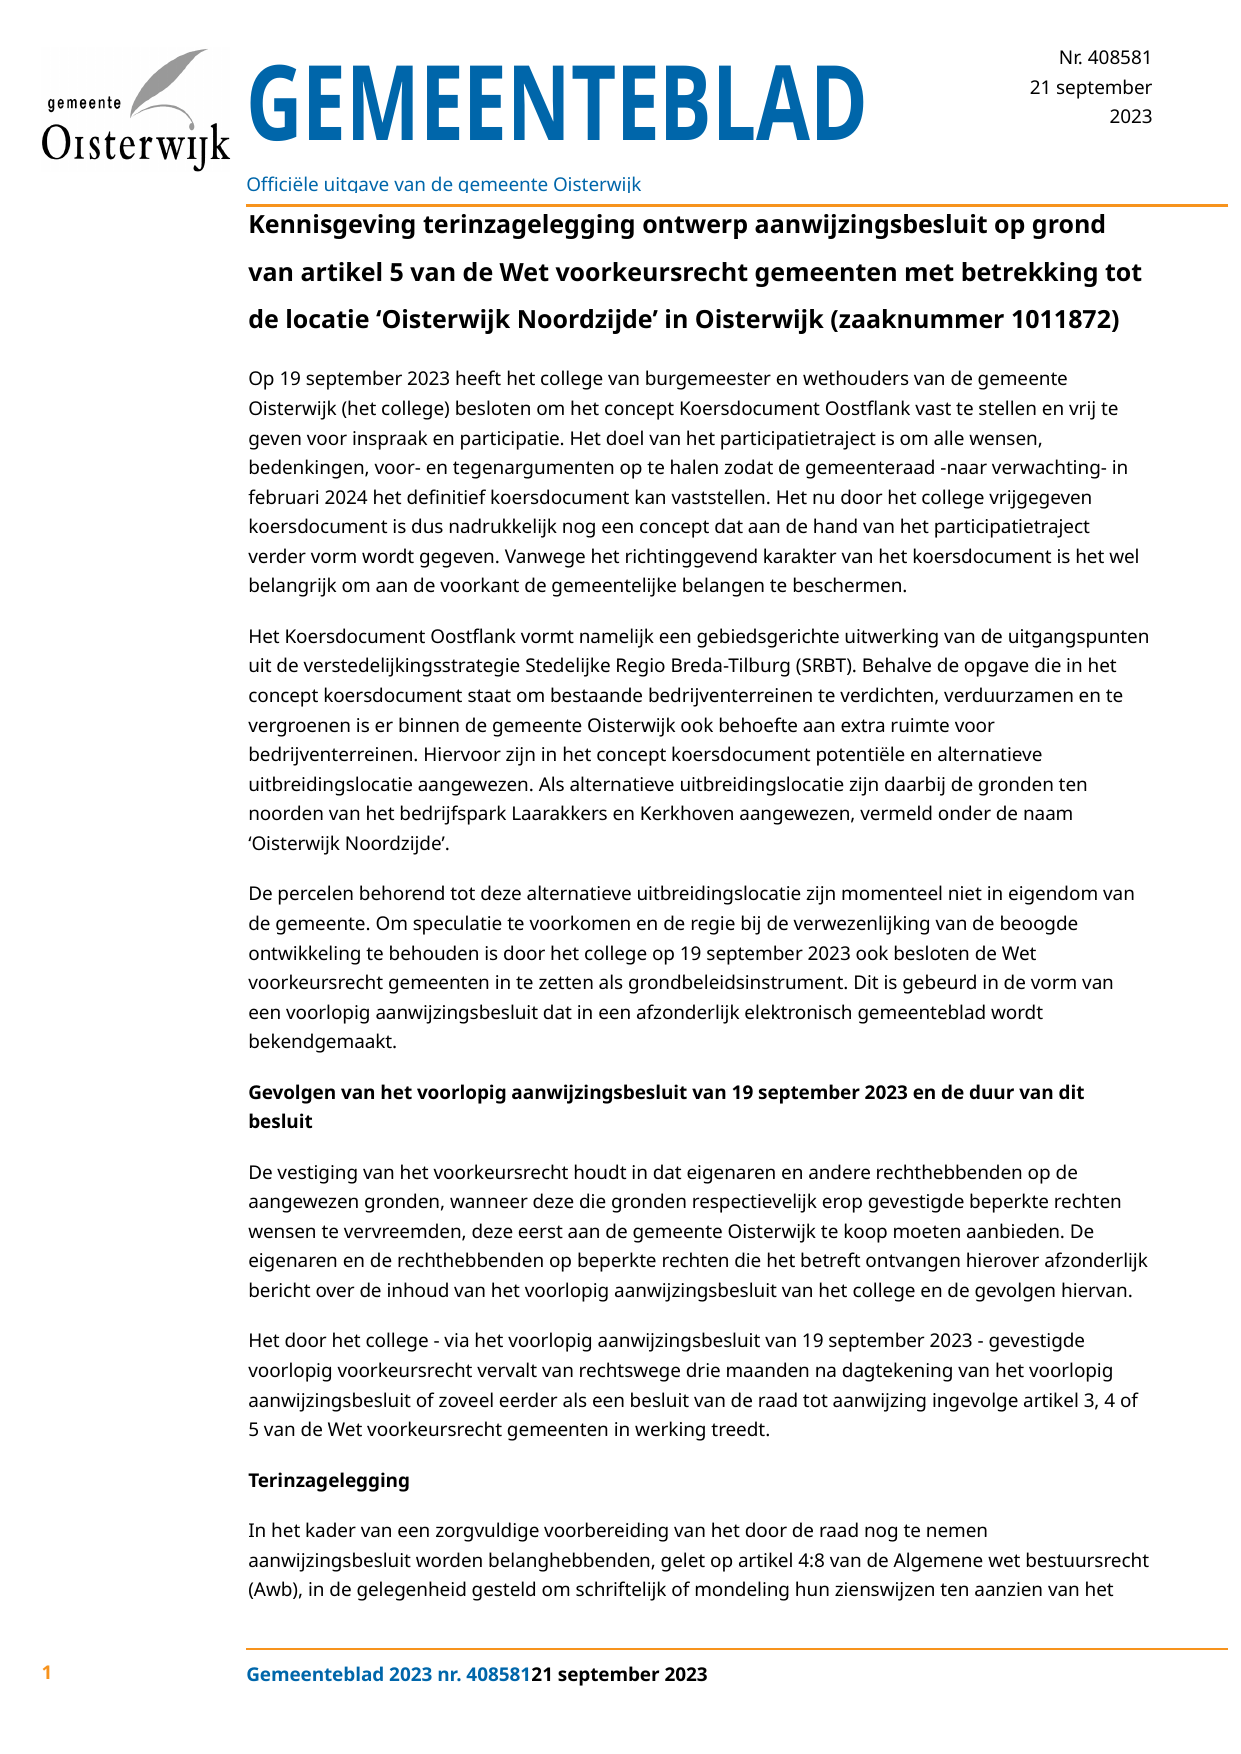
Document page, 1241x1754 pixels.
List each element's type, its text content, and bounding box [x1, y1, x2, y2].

text De percelen behorend tot deze alternatieve uitbreidingslocatie zijn momenteel niet in eigendom van de gemeente. Om speculatie te voorkomen en de regie bij de verwezenlijking van de beoogde ontwikkeling te behouden is door het college op 19 september 2023 ook besloten de Wet voorkeursrecht gemeenten in te zetten als grondbeleidsinstrument. Dit is gebeurd in de vorm van een voorlopig aanwijzingsbesluit dat in een afzonderlijk elektronisch gemeenteblad wordt bekendgemaakt. [248, 881, 1152, 1054]
text Het Koersdocument Oostflank vormt namelijk een gebiedsgerichte uitwerking van de uitgangspunten uit de verstedelijkingsstrategie Stedelijke Regio Breda-Tilburg (SRBT). Behalve de opgave die in het concept koersdocument staat om bestaande bedrijventerreinen te verdichten, verduurzamen en te vergroenen is er binnen de gemeente Oisterwijk ook behoefte aan extra ruimte voor bedrijventerreinen. Hiervoor zijn in het concept koersdocument potentiële en alternatieve uitbreidingslocatie aangewezen. Als alternatieve uitbreidingslocatie zijn daarbij de gronden ten noorden van het bedrijfspark Laarakkers en Kerkhoven aangewezen, vermeld onder de naam ‘Oisterwijk Noordzijde’. [248, 623, 1152, 856]
text Het door het college - via het voorlopig aanwijzingsbesluit van 19 september 2023 - gevestigde voorlopig voorkeursrecht vervalt van rechtswege drie maanden na dagtekening van het voorlopig aanwijzingsbesluit of zoveel eerder als een besluit van de raad tot aanwijzing ingevolge artikel 3, 4 of 5 van de Wet voorkeursrecht gemeenten in werking treedt. [248, 1328, 1152, 1442]
text In het kader van een zorgvuldige voorbereiding van het door de raad nog te nemen aanwijzingsbesluit worden belanghebbenden, gelet op artikel 4:8 van de Algemene wet bestuursrecht (Awb), in de gelegenheid gesteld om schriftelijk of mondeling hun zienswijzen ten aanzien van het [248, 1517, 1152, 1602]
text De vestiging van het voorkeursrecht houdt in dat eigenaren en andere rechthebbenden op de aangewezen gronden, wanneer deze die gronden respectievelijk erop gevestigde beperkte rechten wensen te vervreemden, deze eerst aan de gemeente Oisterwijk te koop moeten aanbieden. De eigenaren en de rechthebbenden op beperkte rechten die het betreft ontvangen hierover afzonderlijk bericht over de inhoud van het voorlopig aanwijzingsbesluit van het college en de gevolgen hiervan. [248, 1159, 1152, 1303]
picture [41, 47, 231, 172]
text Terinzagelegging [248, 1467, 1152, 1492]
text Gevolgen van het voorlopig aanwijzingsbesluit van 19 september 2023 en de duur van dit besluit [248, 1079, 1152, 1134]
text Kennisgeving terinzagelegging ontwerp aanwijzingsbesluit op grond van artikel 5 van de Wet voorkeursrecht gemeenten met betrekking tot de locatie ‘Oisterwijk Noordzijde’ in Oisterwijk (zaaknummer 1011872) [248, 207, 1152, 336]
text Op 19 september 2023 heeft het college van burgemeester en wethouders van de gemeente Oisterwijk (het college) besloten om het concept Koersdocument Oostflank vast te stellen en vrij te geven voor inspraak en participatie. Het doel van het participatietraject is om alle wensen, bedenkingen, voor- en tegenargumenten op te halen zodat de gemeenteraad -naar verwachting- in februari 2024 het definitief koersdocument kan vaststellen. Het nu door het college vrijgegeven koersdocument is dus nadrukkelijk nog een concept dat aan de hand van het participatietraject verder vorm wordt gegeven. Vanwege het richtinggevend karakter van het koersdocument is het wel belangrijk om aan de voorkant de gemeentelijke belangen te beschermen. [248, 366, 1152, 598]
